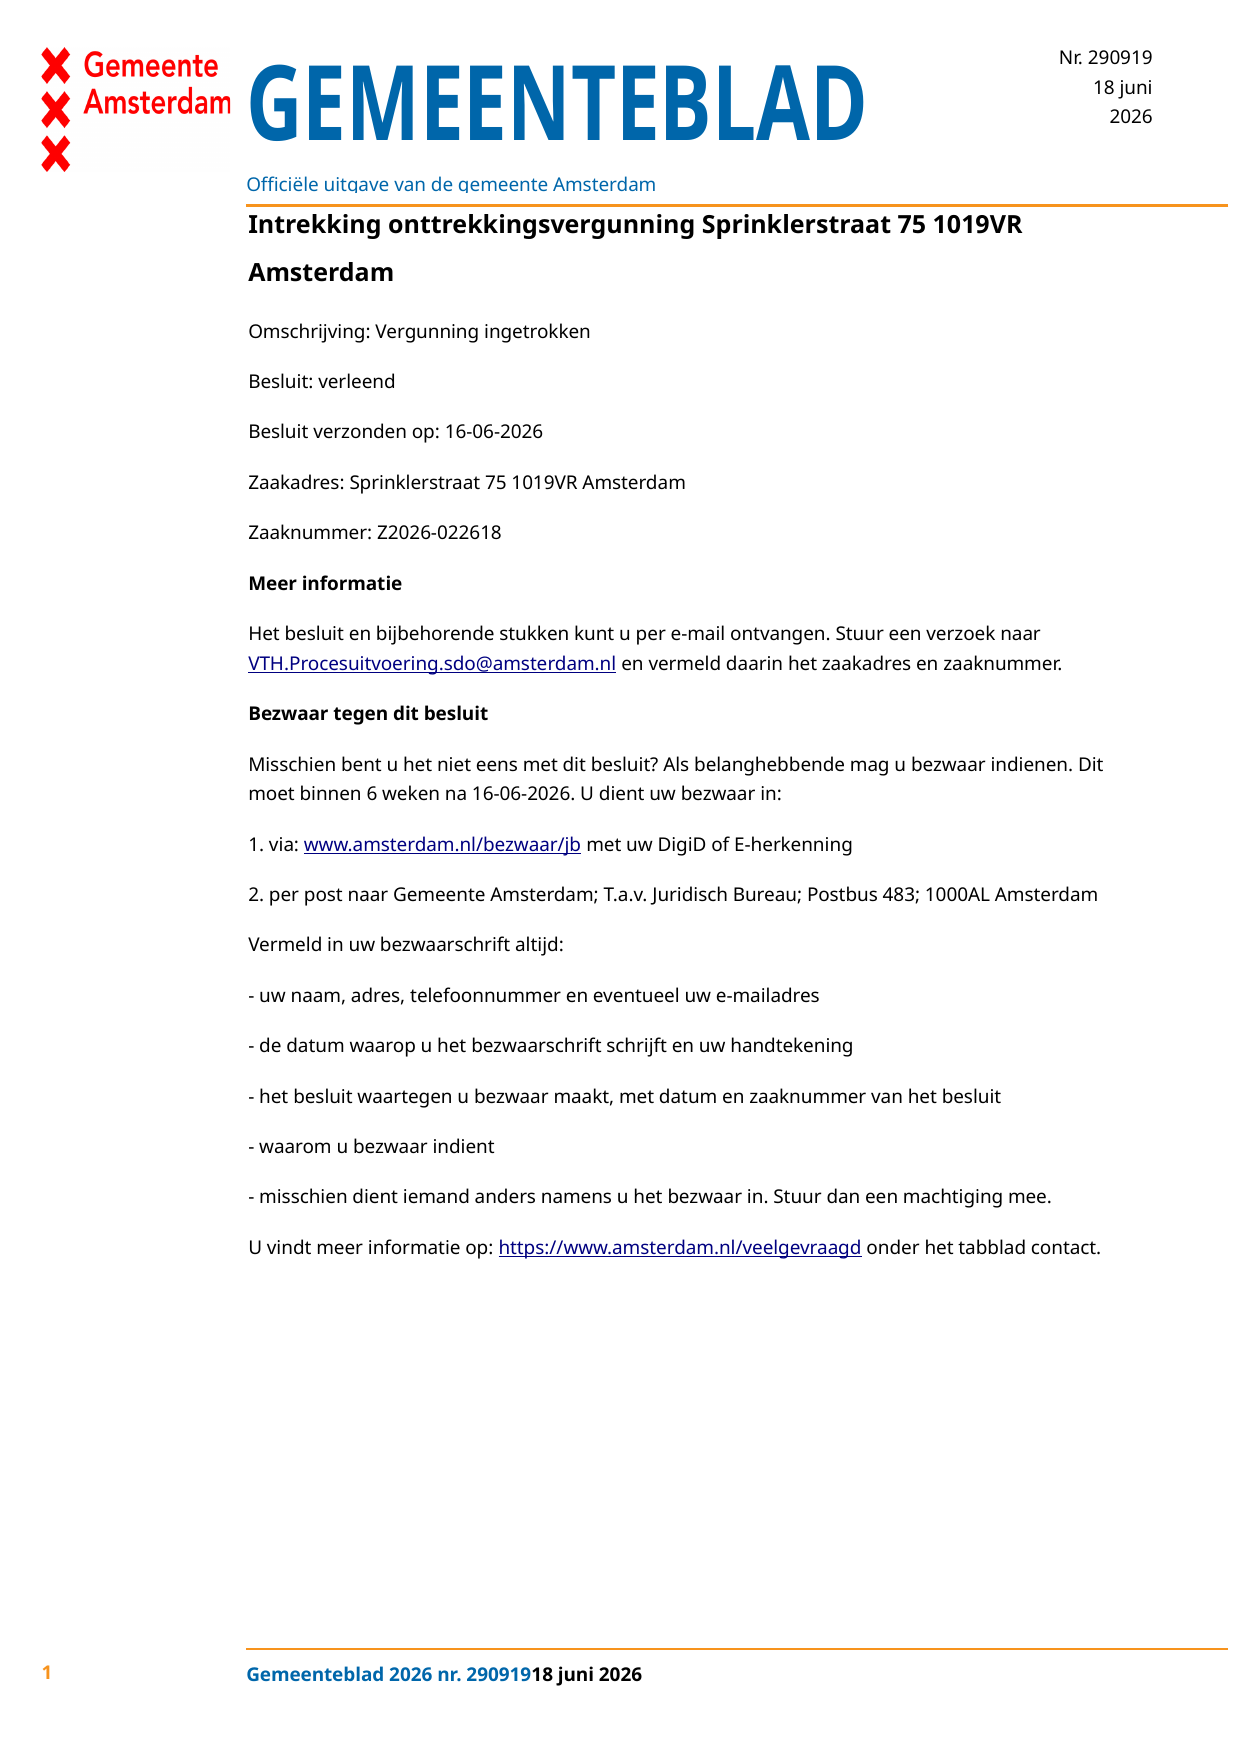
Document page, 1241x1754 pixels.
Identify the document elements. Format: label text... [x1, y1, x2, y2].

text Besluit: verleend [248, 368, 1152, 394]
text Meer informatie [248, 570, 1152, 596]
text Intrekking onttrekkingsvergunning Sprinklerstraat 75 1019VR Amsterdam [248, 207, 1152, 288]
text Zaaknummer: Z2026-022618 [248, 519, 1152, 545]
text Vermeld in uw bezwaarschrift altijd: [248, 932, 1152, 957]
text Bezwaar tegen dit besluit [248, 700, 1152, 726]
text Omschrijving: Vergunning ingetrokken [248, 318, 1152, 344]
text U vindt meer informatie op: https://www.amsterdam.nl/veelgevraagd onder het tabblad contact. [248, 1234, 1152, 1260]
picture [41, 47, 231, 172]
text - de datum waarop u het bezwaarschrift schrijft en uw handtekening [248, 1032, 1152, 1058]
text - het besluit waartegen u bezwaar maakt, met datum en zaaknummer van het besluit [248, 1083, 1152, 1109]
text - waarom u bezwaar indient [248, 1133, 1152, 1159]
text - misschien dient iemand anders namens u het bezwaar in. Stuur dan een machtiging mee. [248, 1184, 1152, 1209]
text Zaakadres: Sprinklerstraat 75 1019VR Amsterdam [248, 469, 1152, 495]
text 2. per post naar Gemeente Amsterdam; T.a.v. Juridisch Bureau; Postbus 483; 1000AL Amsterdam [248, 881, 1152, 907]
text Het besluit en bijbehorende stukken kunt u per e-mail ontvangen. Stuur een verzoek naar VTH.Procesuitvoering.sdo@amsterdam.nl en vermeld daarin het zaakadres en zaaknummer. [248, 620, 1152, 676]
text - uw naam, adres, telefoonnummer en eventueel uw e-mailadres [248, 982, 1152, 1008]
text 1. via: www.amsterdam.nl/bezwaar/jb met uw DigiD of E-herkenning [248, 831, 1152, 857]
text Besluit verzonden op: 16-06-2026 [248, 419, 1152, 444]
text Misschien bent u het niet eens met dit besluit? Als belanghebbende mag u bezwaar indienen. Dit moet binnen 6 weken na 16-06-2026. U dient uw bezwaar in: [248, 751, 1152, 806]
